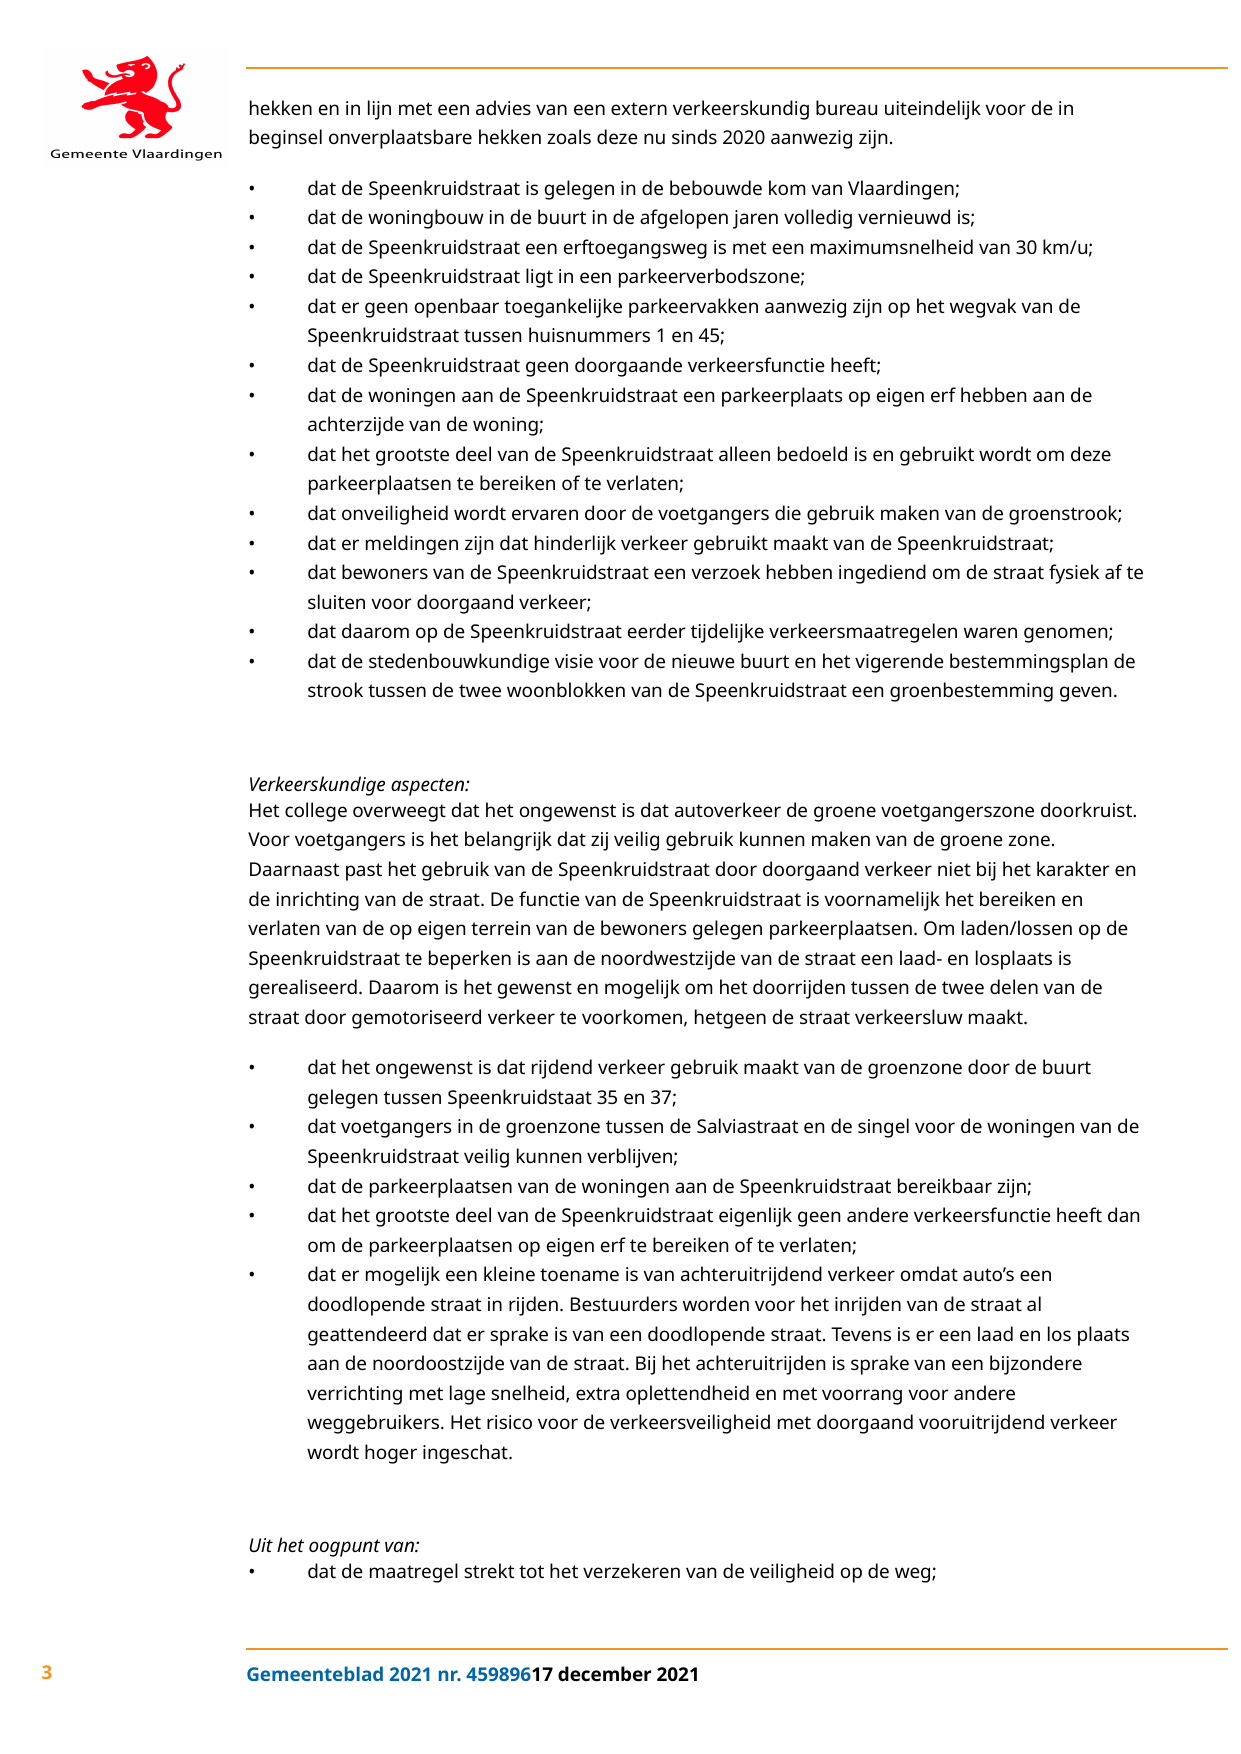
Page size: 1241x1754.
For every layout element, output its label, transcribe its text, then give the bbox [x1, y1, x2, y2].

list dat het ongewenst is dat rijdend verkeer gebruik maakt van de groenzone door de buurt gelegen tussen Speenkruidstaat 35 en 37; [248, 1054, 1152, 1110]
list dat de Speenkruidstraat geen doorgaande verkeersfunctie heeft; [248, 352, 1152, 378]
list dat de parkeerplaatsen van de woningen aan de Speenkruidstraat bereikbaar zijn; [248, 1173, 1152, 1198]
list dat er geen openbaar toegankelijke parkeervakken aanwezig zijn op het wegvak van de Speenkruidstraat tussen huisnummers 1 en 45; [248, 293, 1152, 348]
list dat onveiligheid wordt ervaren door de voetgangers die gebruik maken van de groenstrook; [248, 500, 1152, 526]
text Het college overweegt dat het ongewenst is dat autoverkeer de groene voetgangerszone doorkruist. Voor voetgangers is het belangrijk dat zij veilig gebruik kunnen maken van de groene zone. Daarnaast past het gebruik van de Speenkruidstraat door doorgaand verkeer niet bij het karakter en de inrichting van de straat. De functie van de Speenkruidstraat is voornamelijk het bereiken en verlaten van de op eigen terrein van de bewoners gelegen parkeerplaatsen. Om laden/lossen op de Speenkruidstraat te beperken is aan de noordwestzijde van de straat een laad- en losplaats is gerealiseerd. Daarom is het gewenst en mogelijk om het doorrijden tussen de twee delen van de straat door gemotoriseerd verkeer te voorkomen, hetgeen de straat verkeersluw maakt. [248, 797, 1152, 1030]
list dat voetgangers in de groenzone tussen de Salviastraat en de singel voor de woningen van de Speenkruidstraat veilig kunnen verblijven; [248, 1114, 1152, 1169]
text Verkeerskundige aspecten: [248, 771, 1152, 797]
list dat er mogelijk een kleine toename is van achteruitrijdend verkeer omdat auto’s een doodlopende straat in rijden. Bestuurders worden voor het inrijden van de straat al geattendeerd dat er sprake is van een doodlopende straat. Tevens is er een laad en los plaats aan de noordoostzijde van de straat. Bij het achteruitrijden is sprake van een bijzondere verrichting met lage snelheid, extra oplettendheid en met voorrang voor andere weggebruikers. Het risico voor de verkeersveiligheid met doorgaand vooruitrijdend verkeer wordt hoger ingeschat. [248, 1262, 1152, 1465]
text hekken en in lijn met een advies van een extern verkeerskundig bureau uiteindelijk voor de in beginsel onverplaatsbare hekken zoals deze nu sinds 2020 aanwezig zijn. [248, 95, 1152, 150]
list dat de Speenkruidstraat ligt in een parkeerverbodszone; [248, 263, 1152, 289]
text Uit het oogpunt van: [248, 1533, 1152, 1558]
list dat daarom op de Speenkruidstraat eerder tijdelijke verkeersmaatregelen waren genomen; [248, 618, 1152, 644]
list dat de woningbouw in de buurt in de afgelopen jaren volledig vernieuwd is; [248, 204, 1152, 230]
list dat het grootste deel van de Speenkruidstraat eigenlijk geen andere verkeersfunctie heeft dan om de parkeerplaatsen op eigen erf te bereiken of te verlaten; [248, 1202, 1152, 1258]
list dat er meldingen zijn dat hinderlijk verkeer gebruikt maakt van de Speenkruidstraat; [248, 530, 1152, 556]
list dat de Speenkruidstraat een erftoegangsweg is met een maximumsnelheid van 30 km/u; [248, 234, 1152, 260]
picture [41, 47, 231, 172]
list dat bewoners van de Speenkruidstraat een verzoek hebben ingediend om de straat fysiek af te sluiten voor doorgaand verkeer; [248, 559, 1152, 615]
list dat het grootste deel van de Speenkruidstraat alleen bedoeld is en gebruikt wordt om deze parkeerplaatsen te bereiken of te verlaten; [248, 441, 1152, 496]
list dat de woningen aan de Speenkruidstraat een parkeerplaats op eigen erf hebben aan de achterzijde van de woning; [248, 382, 1152, 437]
list dat de Speenkruidstraat is gelegen in de bebouwde kom van Vlaardingen; [248, 175, 1152, 201]
list dat de stedenbouwkundige visie voor de nieuwe buurt en het vigerende bestemmingsplan de strook tussen de twee woonblokken van de Speenkruidstraat een groenbestemming geven. [248, 648, 1152, 703]
list dat de maatregel strekt tot het verzekeren van de veiligheid op de weg; [248, 1558, 1152, 1584]
